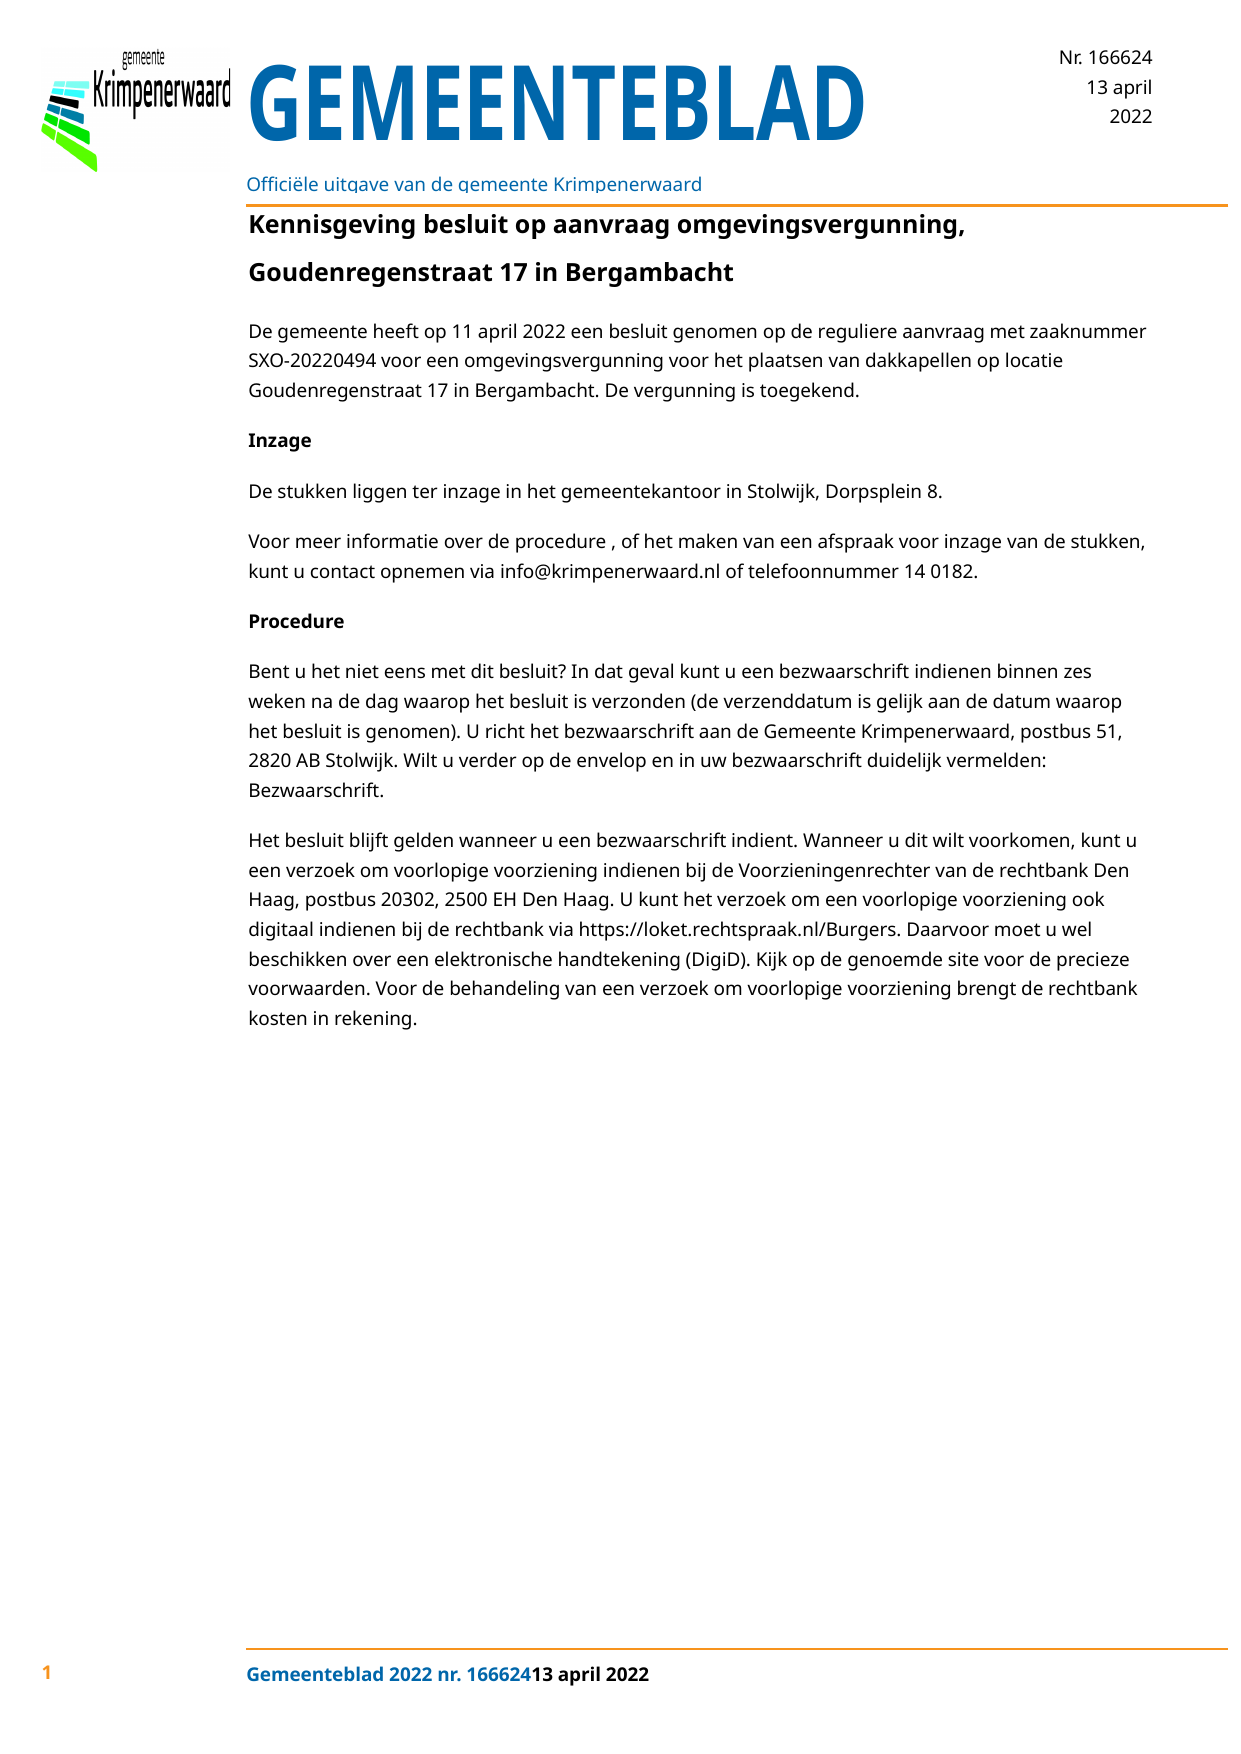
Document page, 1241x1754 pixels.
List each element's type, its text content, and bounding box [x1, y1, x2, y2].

text Het besluit blijft gelden wanneer u een bezwaarschrift indient. Wanneer u dit wilt voorkomen, kunt u een verzoek om voorlopige voorziening indienen bij de Voorzieningenrechter van de rechtbank Den Haag, postbus 20302, 2500 EH Den Haag. U kunt het verzoek om een voorlopige voorziening ook digitaal indienen bij de rechtbank via https://loket.rechtspraak.nl/Burgers. Daarvoor moet u wel beschikken over een elektronische handtekening (DigiD). Kijk op de genoemde site voor de precieze voorwaarden. Voor de behandeling van een verzoek om voorlopige voorziening brengt de rechtbank kosten in rekening. [248, 827, 1152, 1031]
text Kennisgeving besluit op aanvraag omgevingsvergunning, Goudenregenstraat 17 in Bergambacht [248, 207, 1152, 288]
picture [41, 47, 231, 172]
text De stukken liggen ter inzage in het gemeentekantoor in Stolwijk, Dorpsplein 8. [248, 478, 1152, 504]
text Procedure [248, 608, 1152, 634]
text Bent u het niet eens met dit besluit? In dat geval kunt u een bezwaarschrift indienen binnen zes weken na de dag waarop het besluit is verzonden (de verzenddatum is gelijk aan de datum waarop het besluit is genomen). U richt het bezwaarschrift aan de Gemeente Krimpenerwaard, postbus 51, 2820 AB Stolwijk. Wilt u verder op de envelop en in uw bezwaarschrift duidelijk vermelden: Bezwaarschrift. [248, 659, 1152, 803]
text Inzage [248, 427, 1152, 453]
text De gemeente heeft op 11 april 2022 een besluit genomen op de reguliere aanvraag met zaaknummer SXO-20220494 voor een omgevingsvergunning voor het plaatsen van dakkapellen op locatie Goudenregenstraat 17 in Bergambacht. De vergunning is toegekend. [248, 318, 1152, 403]
text Voor meer informatie over de procedure , of het maken van een afspraak voor inzage van de stukken, kunt u contact opnemen via info@krimpenerwaard.nl of telefoonnummer 14 0182. [248, 528, 1152, 584]
